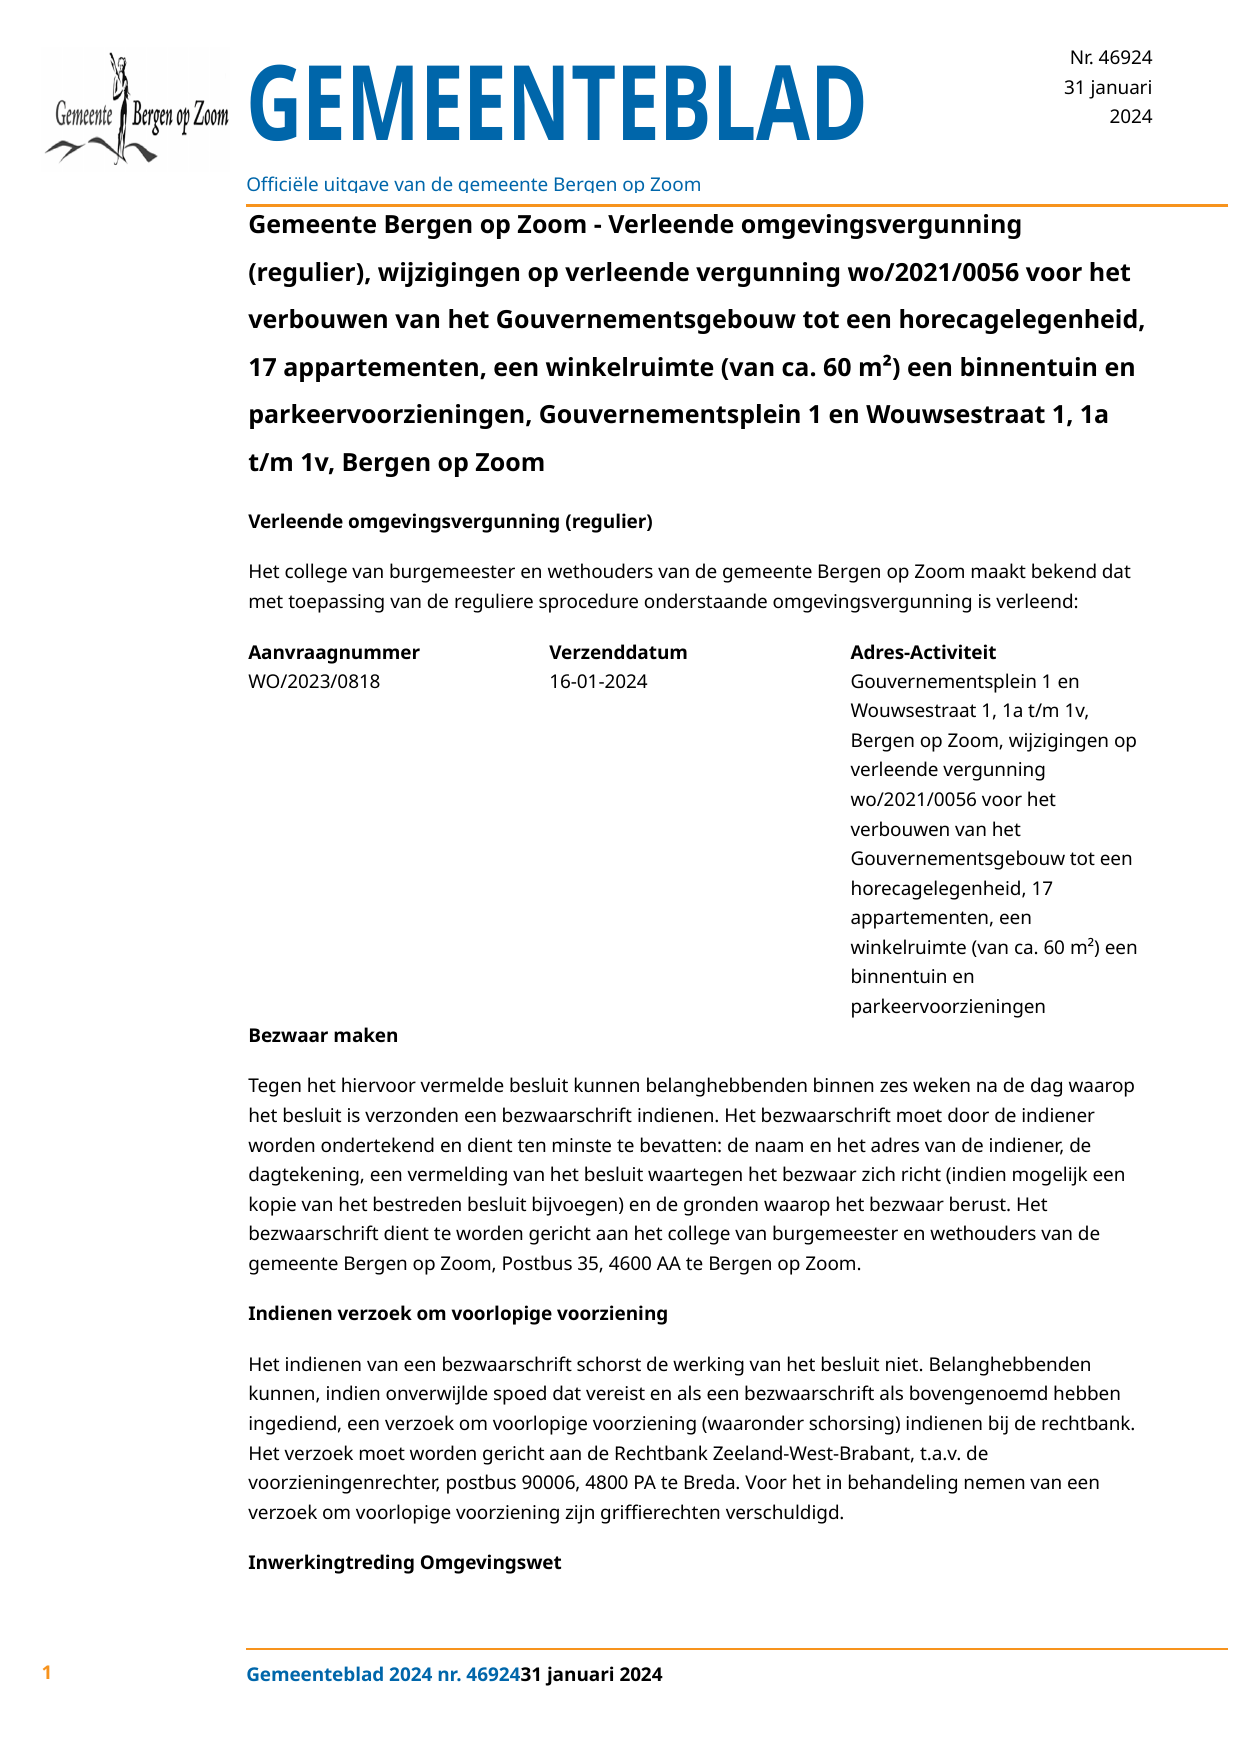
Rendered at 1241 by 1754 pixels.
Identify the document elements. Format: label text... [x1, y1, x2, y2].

table_header 16-01-2024 [549, 668, 850, 1019]
text Indienen verzoek om voorlopige voorziening [248, 1301, 1152, 1326]
text Verleende omgevingsvergunning (regulier) [248, 508, 1152, 534]
table_header WO/2023/0818 [248, 668, 549, 1019]
table_header Adres-Activiteit [850, 639, 1152, 664]
picture [41, 47, 231, 172]
text Het indienen van een bezwaarschrift schorst de werking van het besluit niet. Belanghebbenden kunnen, indien onverwijlde spoed dat vereist en als een bezwaarschrift als bovengenoemd hebben ingediend, een verzoek om voorlopige voorziening (waaronder schorsing) indienen bij de rechtbank. Het verzoek moet worden gericht aan de Rechtbank Zeeland-West-Brabant, t.a.v. de voorzieningenrechter, postbus 90006, 4800 PA te Breda. Voor het in behandeling nemen van een verzoek om voorlopige voorziening zijn griffierechten verschuldigd. [248, 1351, 1152, 1525]
text Gemeente Bergen op Zoom - Verleende omgevingsvergunning (regulier), wijzigingen op verleende vergunning wo/2021/0056 voor het verbouwen van het Gouvernementsgebouw tot een horecagelegenheid, 17 appartementen, een winkelruimte (van ca. 60 m²) een binnentuin en parkeervoorzieningen, Gouvernementsplein 1 en Wouwsestraat 1, 1a t/m 1v, Bergen op Zoom [248, 207, 1152, 479]
text Bezwaar maken [248, 1022, 1152, 1048]
table_header Aanvraagnummer [248, 639, 549, 664]
text Het college van burgemeester en wethouders van de gemeente Bergen op Zoom maakt bekend dat met toepassing van de reguliere sprocedure onderstaande omgevingsvergunning is verleend: [248, 559, 1152, 614]
table_header Verzenddatum [549, 639, 850, 664]
table_header Gouvernementsplein 1 en Wouwsestraat 1, 1a t/m 1v, Bergen op Zoom, wijzigingen op verleende vergunning wo/2021/0056 voor het verbouwen van het Gouvernementsgebouw tot een horecagelegenheid, 17 appartementen, een winkelruimte (van ca. 60 m²) een binnentuin en parkeervoorzieningen [850, 668, 1152, 1019]
text Inwerkingtreding Omgevingswet [248, 1549, 1152, 1575]
text Tegen het hiervoor vermelde besluit kunnen belanghebbenden binnen zes weken na de dag waarop het besluit is verzonden een bezwaarschrift indienen. Het bezwaarschrift moet door de indiener worden ondertekend en dient ten minste te bevatten: de naam en het adres van de indiener, de dagtekening, een vermelding van het besluit waartegen het bezwaar zich richt (indien mogelijk een kopie van het bestreden besluit bijvoegen) en de gronden waarop het bezwaar berust. Het bezwaarschrift dient te worden gericht aan het college van burgemeester en wethouders van de gemeente Bergen op Zoom, Postbus 35, 4600 AA te Bergen op Zoom. [248, 1073, 1152, 1276]
